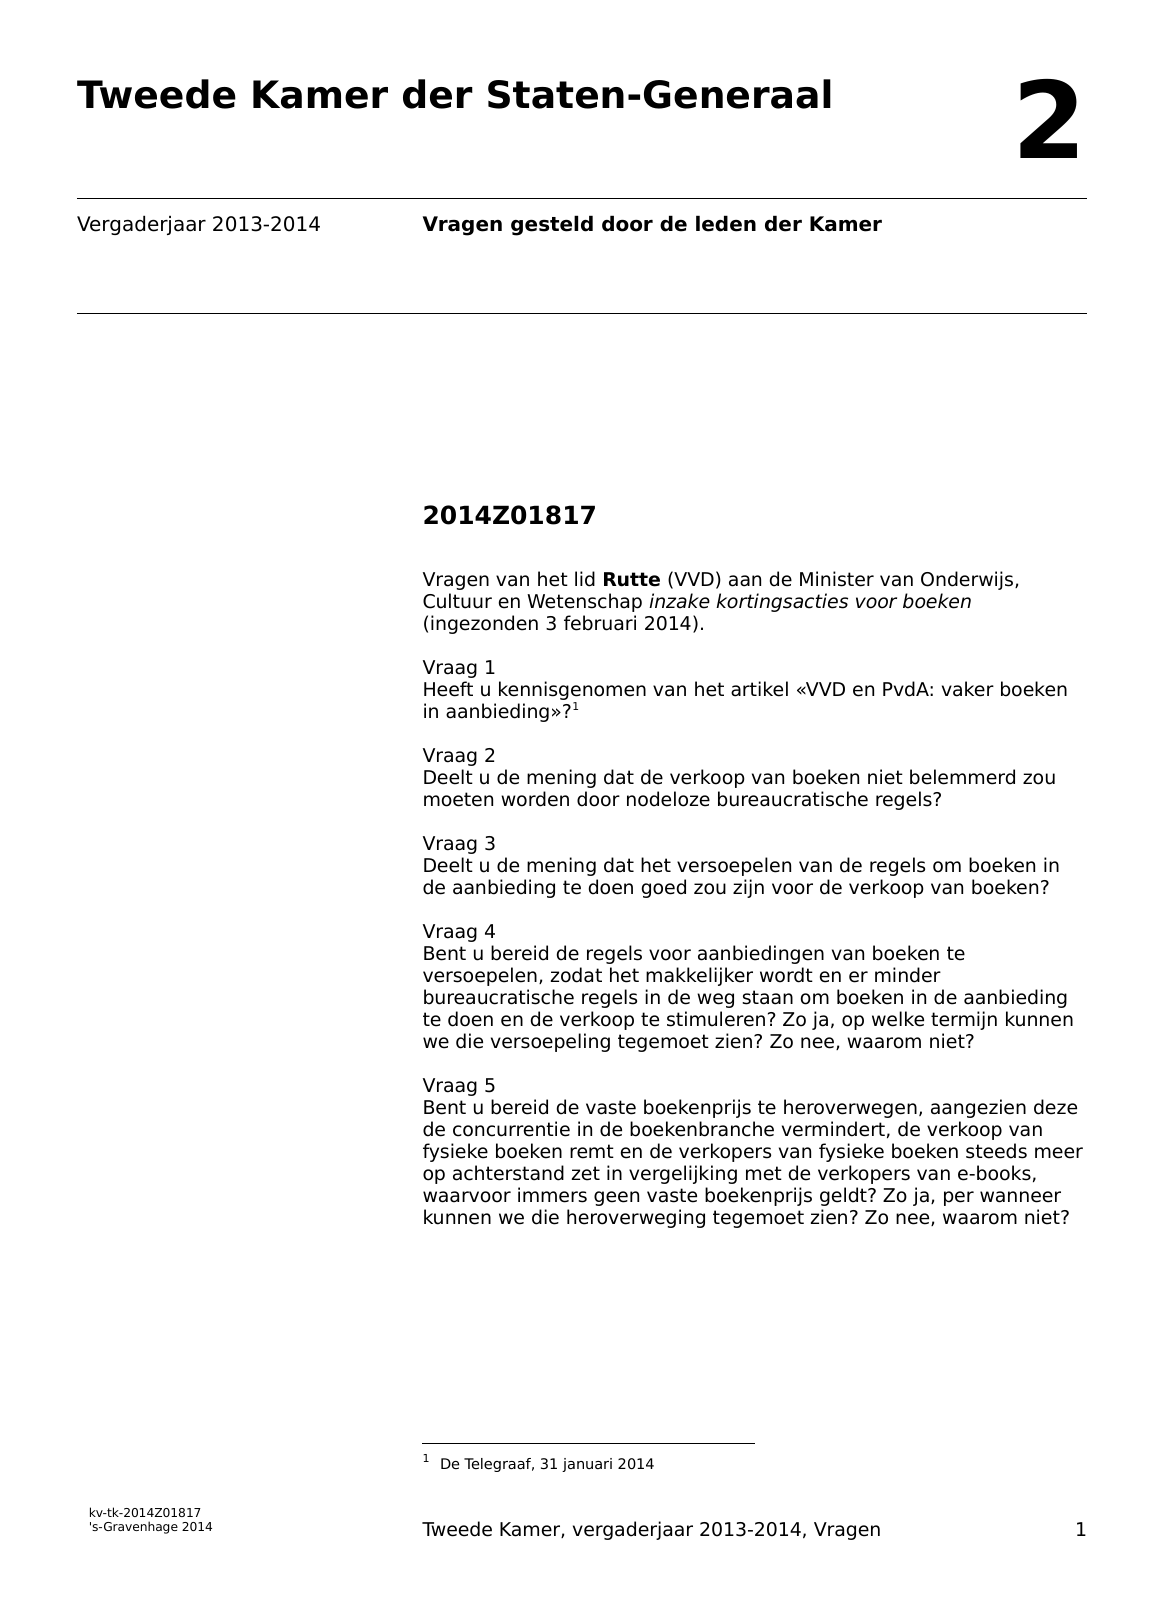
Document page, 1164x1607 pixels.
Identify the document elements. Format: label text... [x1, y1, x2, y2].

text Vraag 5 [422, 1075, 1087, 1097]
text Deelt u de mening dat het versoepelen van de regels om boeken in de aanbieding te doen goed zou zijn voor de verkoop van boeken? [422, 855, 1087, 899]
text kv-tk-2014Z01817 [88, 1506, 323, 1520]
text Heeft u kennisgenomen van het artikel «VVD en PvdA: vaker boeken in aanbieding»? [422, 679, 1087, 723]
text De Telegraaf, 31 januari 2014 [422, 1452, 1087, 1474]
table_header 2 [886, 59, 1087, 198]
text Vraag 1 [422, 657, 1087, 679]
text Bent u bereid de regels voor aanbiedingen van boeken te versoepelen, zodat het makkelijker wordt en er minder bureaucratische regels in de weg staan om boeken in de aanbieding te doen en de verkoop te stimuleren? Zo ja, op welke termijn kunnen we die versoepeling tegemoet zien? Zo nee, waarom niet? [422, 943, 1087, 1053]
table_cell Vergaderjaar 2013-2014 [77, 199, 422, 313]
text Vragen van het lid Rutte (VVD) aan de Minister van Onderwijs, Cultuur en Wetenschap inzake kortingsacties voor boeken (ingezonden 3 februari 2014). [422, 569, 1087, 635]
text Vraag 3 [422, 833, 1087, 855]
text Vraag 4 [422, 921, 1087, 943]
table_cell Vragen gesteld door de leden der Kamer [422, 199, 1087, 313]
text 's-Gravenhage 2014 [88, 1520, 323, 1534]
text 2014Z01817 [422, 501, 1087, 531]
text Deelt u de mening dat de verkoop van boeken niet belemmerd zou moeten worden door nodeloze bureaucratische regels? [422, 767, 1087, 811]
text Vraag 2 [422, 745, 1087, 767]
text Bent u bereid de vaste boekenprijs te heroverwegen, aangezien deze de concurrentie in de boekenbranche vermindert, de verkoop van fysieke boeken remt en de verkopers van fysieke boeken steeds meer op achterstand zet in vergelijking met de verkopers van e-books, waarvoor immers geen vaste boekenprijs geldt? Zo ja, per wanneer kunnen we die heroverweging tegemoet zien? Zo nee, waarom niet? [422, 1097, 1087, 1229]
table_header Tweede Kamer der Staten-Generaal [77, 59, 886, 198]
